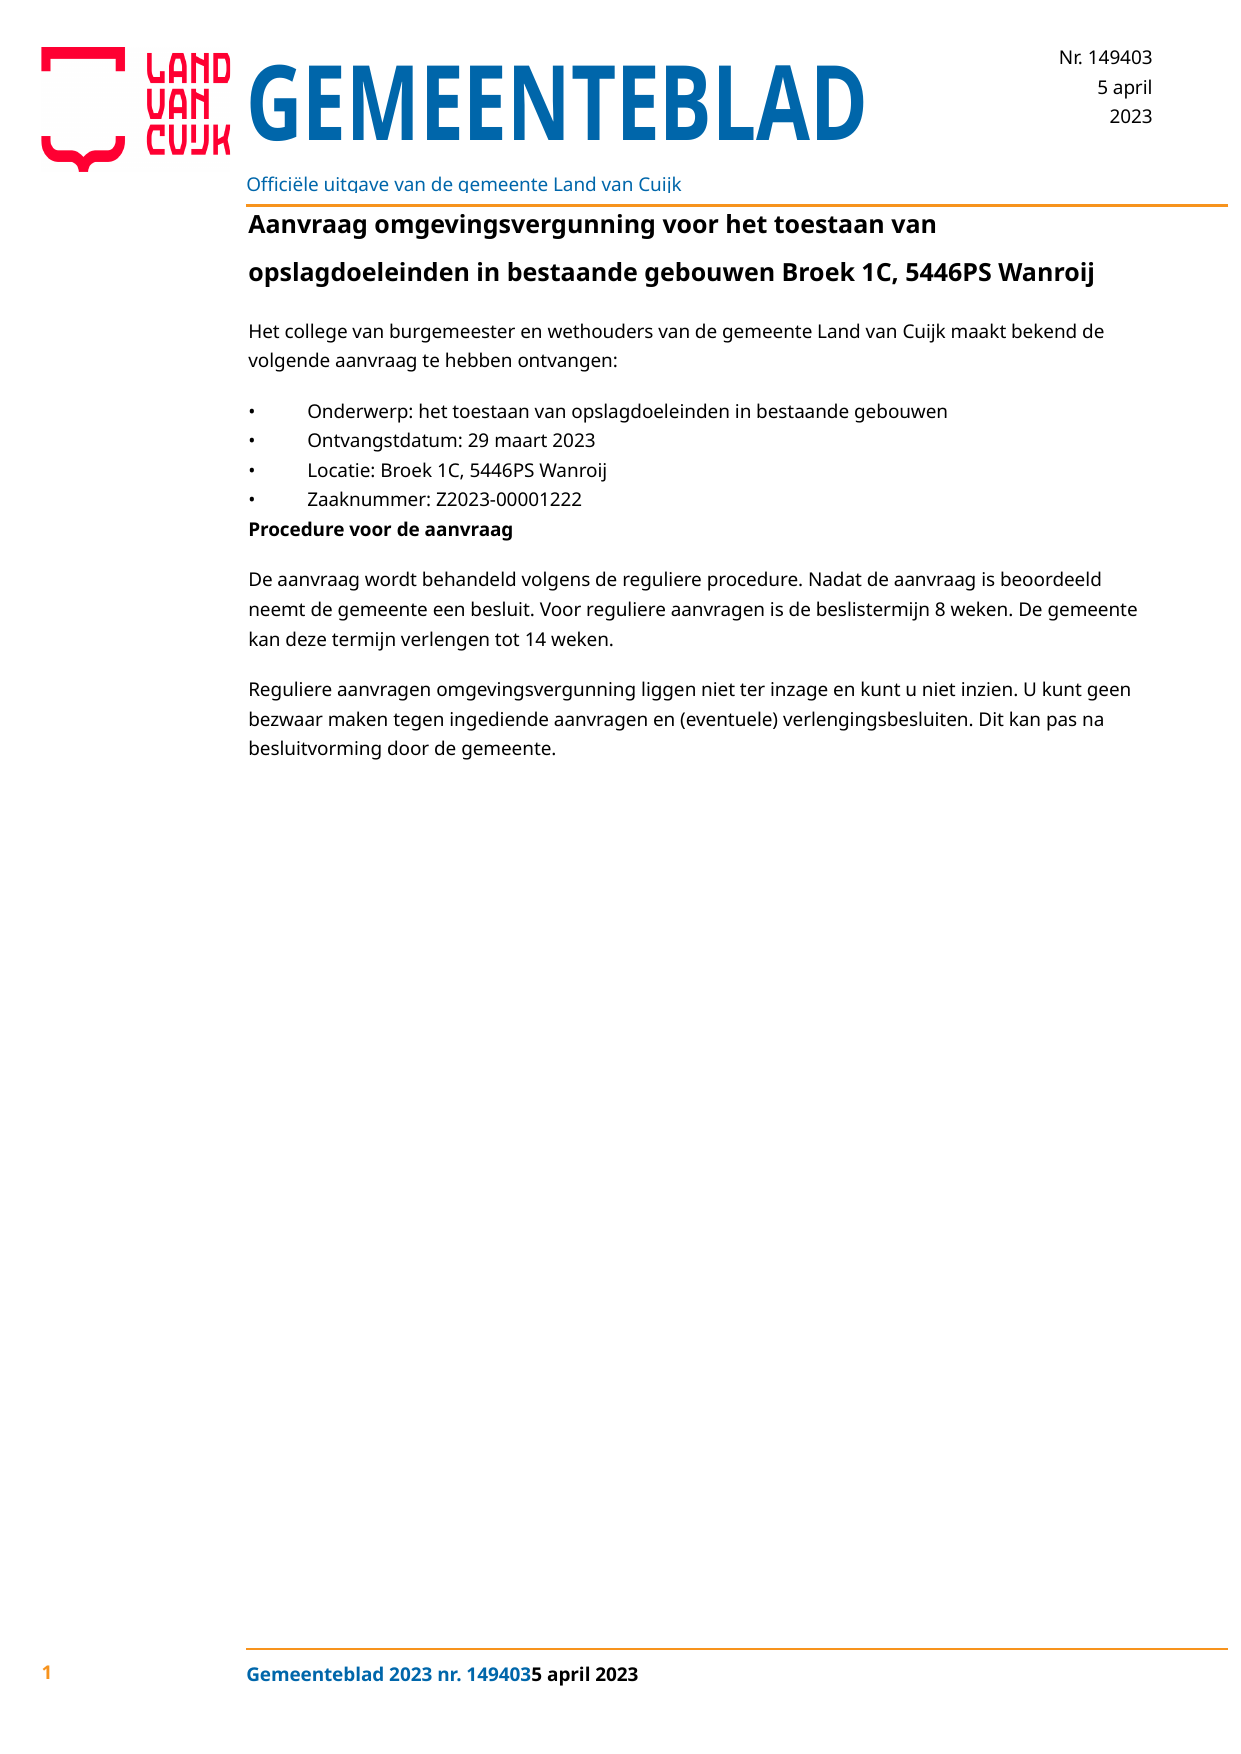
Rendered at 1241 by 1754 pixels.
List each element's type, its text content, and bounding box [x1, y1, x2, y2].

picture [41, 47, 231, 172]
text Aanvraag omgevingsvergunning voor het toestaan van opslagdoeleinden in bestaande gebouwen Broek 1C, 5446PS Wanroij [248, 207, 1152, 288]
text Het college van burgemeester en wethouders van de gemeente Land van Cuijk maakt bekend de volgende aanvraag te hebben ontvangen: [248, 318, 1152, 373]
list Ontvangstdatum: 29 maart 2023 [248, 427, 1152, 453]
list Onderwerp: het toestaan van opslagdoeleinden in bestaande gebouwen [248, 398, 1152, 424]
list Locatie: Broek 1C, 5446PS Wanroij [248, 457, 1152, 483]
list Zaaknummer: Z2023-00001222 [248, 487, 1152, 512]
text Procedure voor de aanvraag [248, 516, 1152, 542]
text Reguliere aanvragen omgevingsvergunning liggen niet ter inzage en kunt u niet inzien. U kunt geen bezwaar maken tegen ingediende aanvragen en (eventuele) verlengingsbesluiten. Dit kan pas na besluitvorming door de gemeente. [248, 676, 1152, 761]
text De aanvraag wordt behandeld volgens de reguliere procedure. Nadat de aanvraag is beoordeeld neemt de gemeente een besluit. Voor reguliere aanvragen is de beslistermijn 8 weken. De gemeente kan deze termijn verlengen tot 14 weken. [248, 567, 1152, 652]
